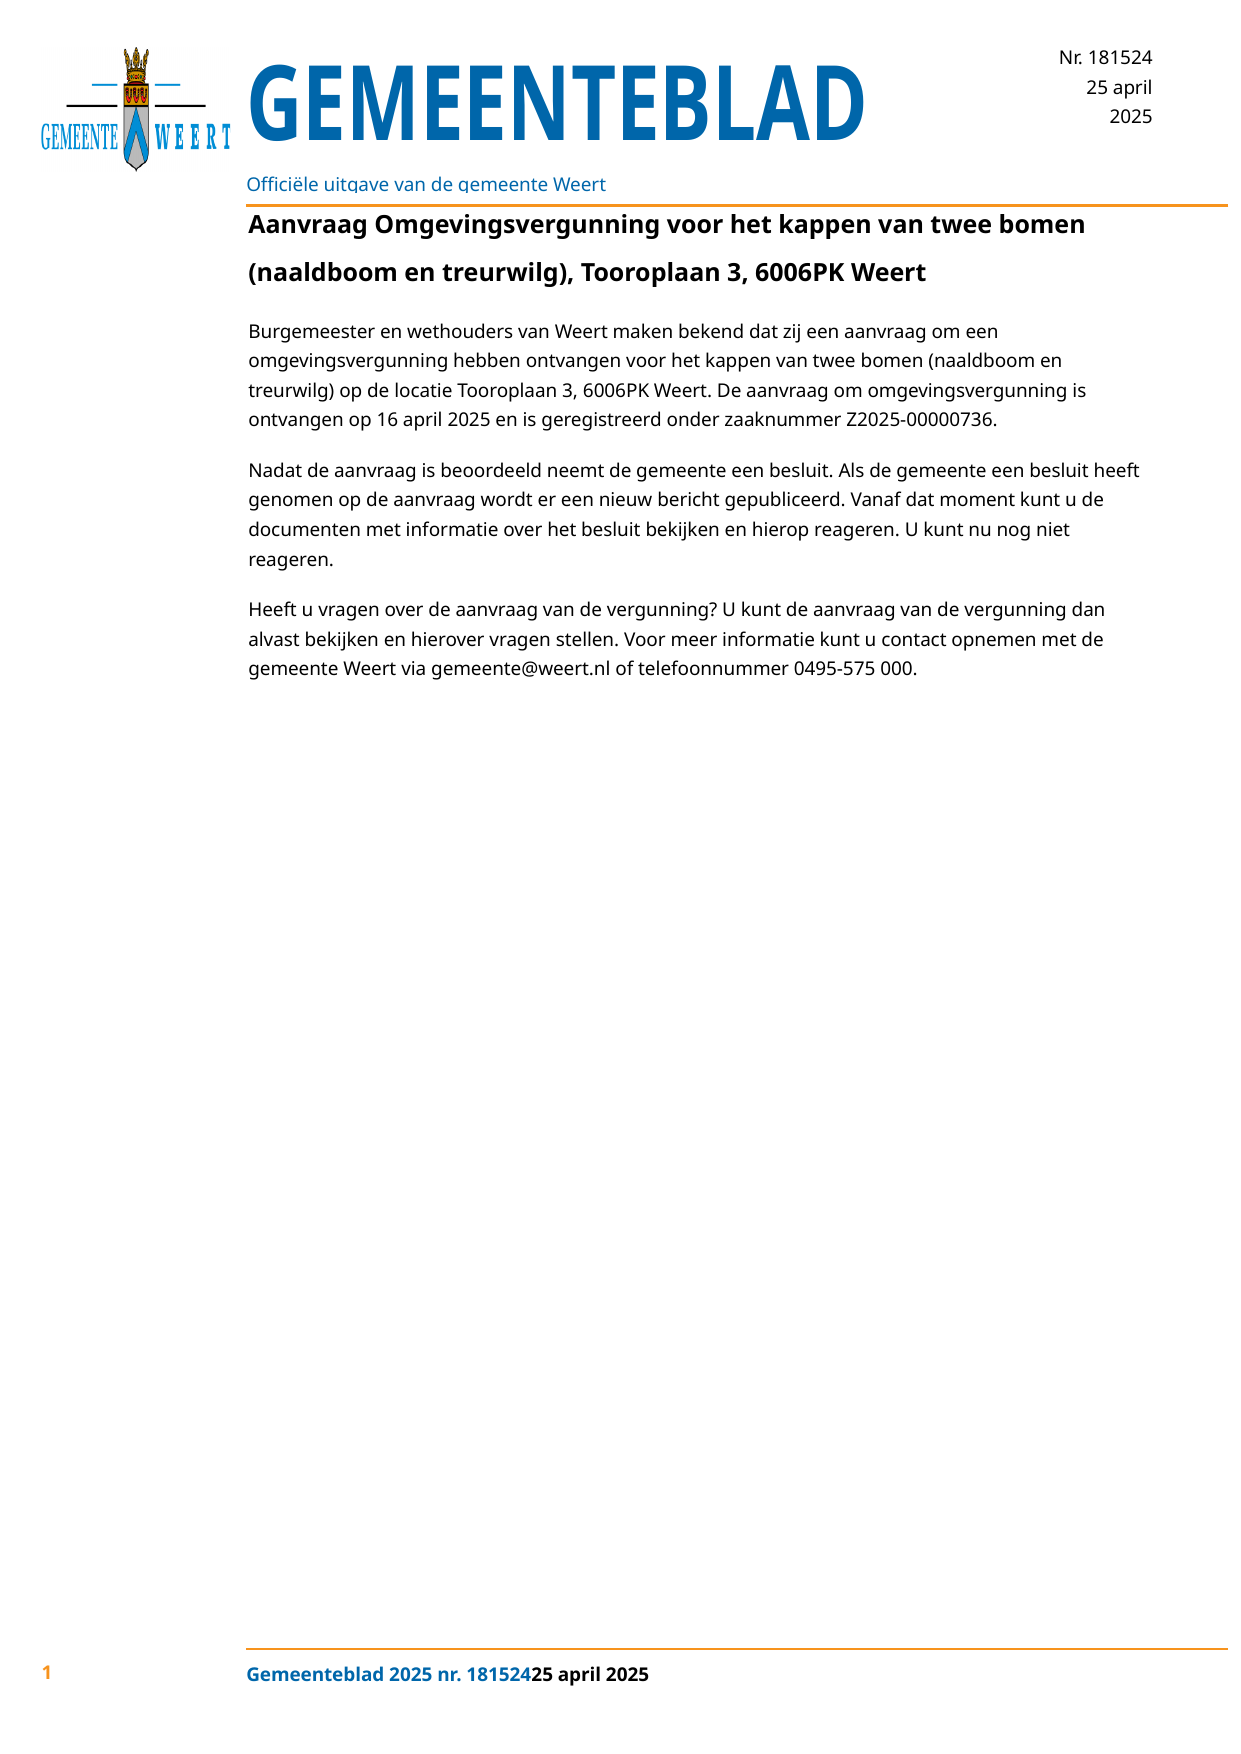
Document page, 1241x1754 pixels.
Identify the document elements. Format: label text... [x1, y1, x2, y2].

picture [41, 47, 231, 172]
text Aanvraag Omgevingsvergunning voor het kappen van twee bomen (naaldboom en treurwilg), Tooroplaan 3, 6006PK Weert [248, 207, 1152, 288]
text Burgemeester en wethouders van Weert maken bekend dat zij een aanvraag om een omgevingsvergunning hebben ontvangen voor het kappen van twee bomen (naaldboom en treurwilg) op de locatie Tooroplaan 3, 6006PK Weert. De aanvraag om omgevingsvergunning is ontvangen op 16 april 2025 en is geregistreerd onder zaaknummer Z2025-00000736. [248, 318, 1152, 432]
text Nadat de aanvraag is beoordeeld neemt de gemeente een besluit. Als de gemeente een besluit heeft genomen op de aanvraag wordt er een nieuw bericht gepubliceerd. Vanaf dat moment kunt u de documenten met informatie over het besluit bekijken en hierop reageren. U kunt nu nog niet reageren. [248, 457, 1152, 572]
text Heeft u vragen over de aanvraag van de vergunning? U kunt de aanvraag van de vergunning dan alvast bekijken en hierover vragen stellen. Voor meer informatie kunt u contact opnemen met de gemeente Weert via gemeente@weert.nl of telefoonnummer 0495-575 000. [248, 596, 1152, 681]
